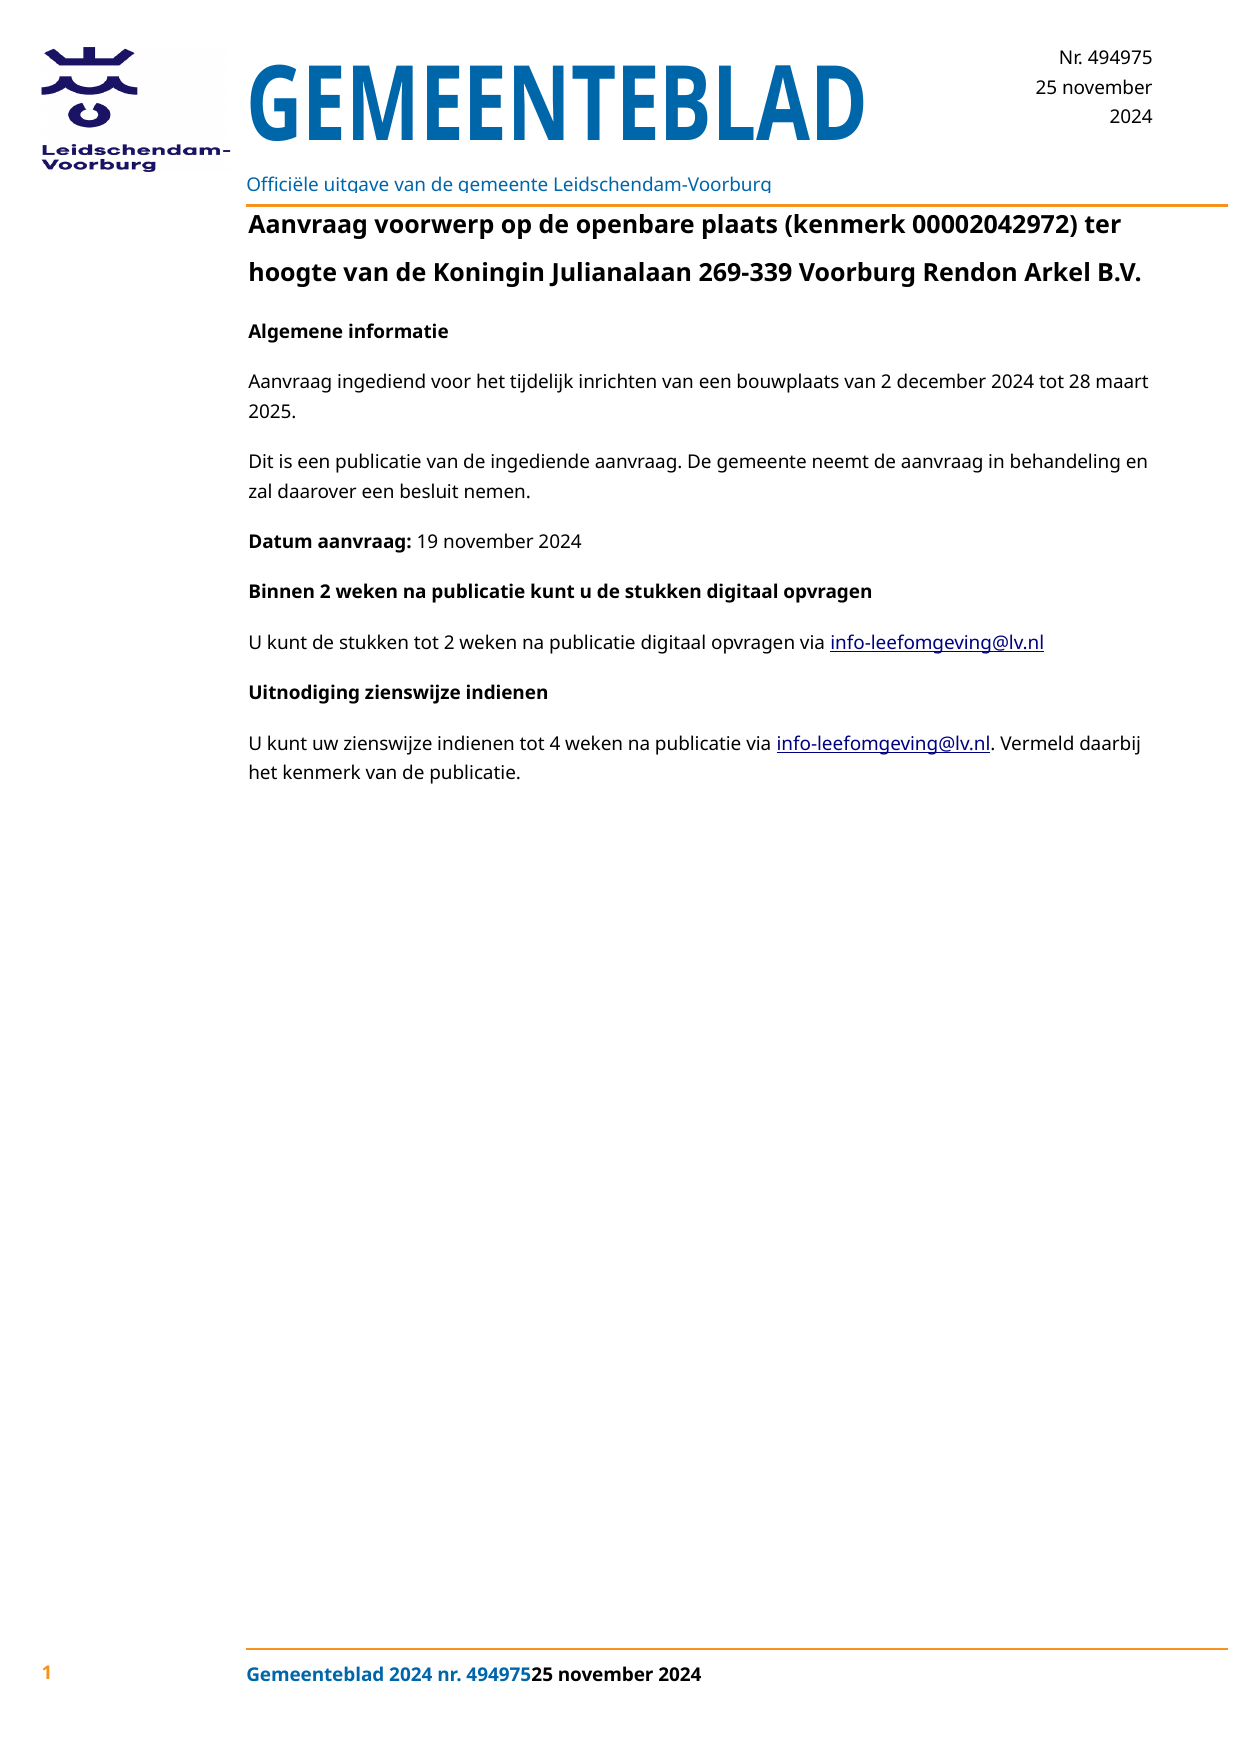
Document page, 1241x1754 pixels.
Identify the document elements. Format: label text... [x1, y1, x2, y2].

text Aanvraag voorwerp op de openbare plaats (kenmerk 00002042972) ter hoogte van de Koningin Julianalaan 269-339 Voorburg Rendon Arkel B.V. [248, 207, 1152, 288]
text Uitnodiging zienswijze indienen [248, 679, 1152, 705]
text Binnen 2 weken na publicatie kunt u de stukken digitaal opvragen [248, 579, 1152, 604]
text Algemene informatie [248, 318, 1152, 344]
text U kunt uw zienswijze indienen tot 4 weken na publicatie via info-leefomgeving@lv.nl. Vermeld daarbij het kenmerk van de publicatie. [248, 730, 1152, 785]
picture [41, 47, 231, 172]
text Datum aanvraag: 19 november 2024 [248, 528, 1152, 554]
text Dit is een publicatie van de ingediende aanvraag. De gemeente neemt de aanvraag in behandeling en zal daarover een besluit nemen. [248, 448, 1152, 504]
text U kunt de stukken tot 2 weken na publicatie digitaal opvragen via info-leefomgeving@lv.nl [248, 629, 1152, 655]
text Aanvraag ingediend voor het tijdelijk inrichten van een bouwplaats van 2 december 2024 tot 28 maart 2025. [248, 368, 1152, 424]
